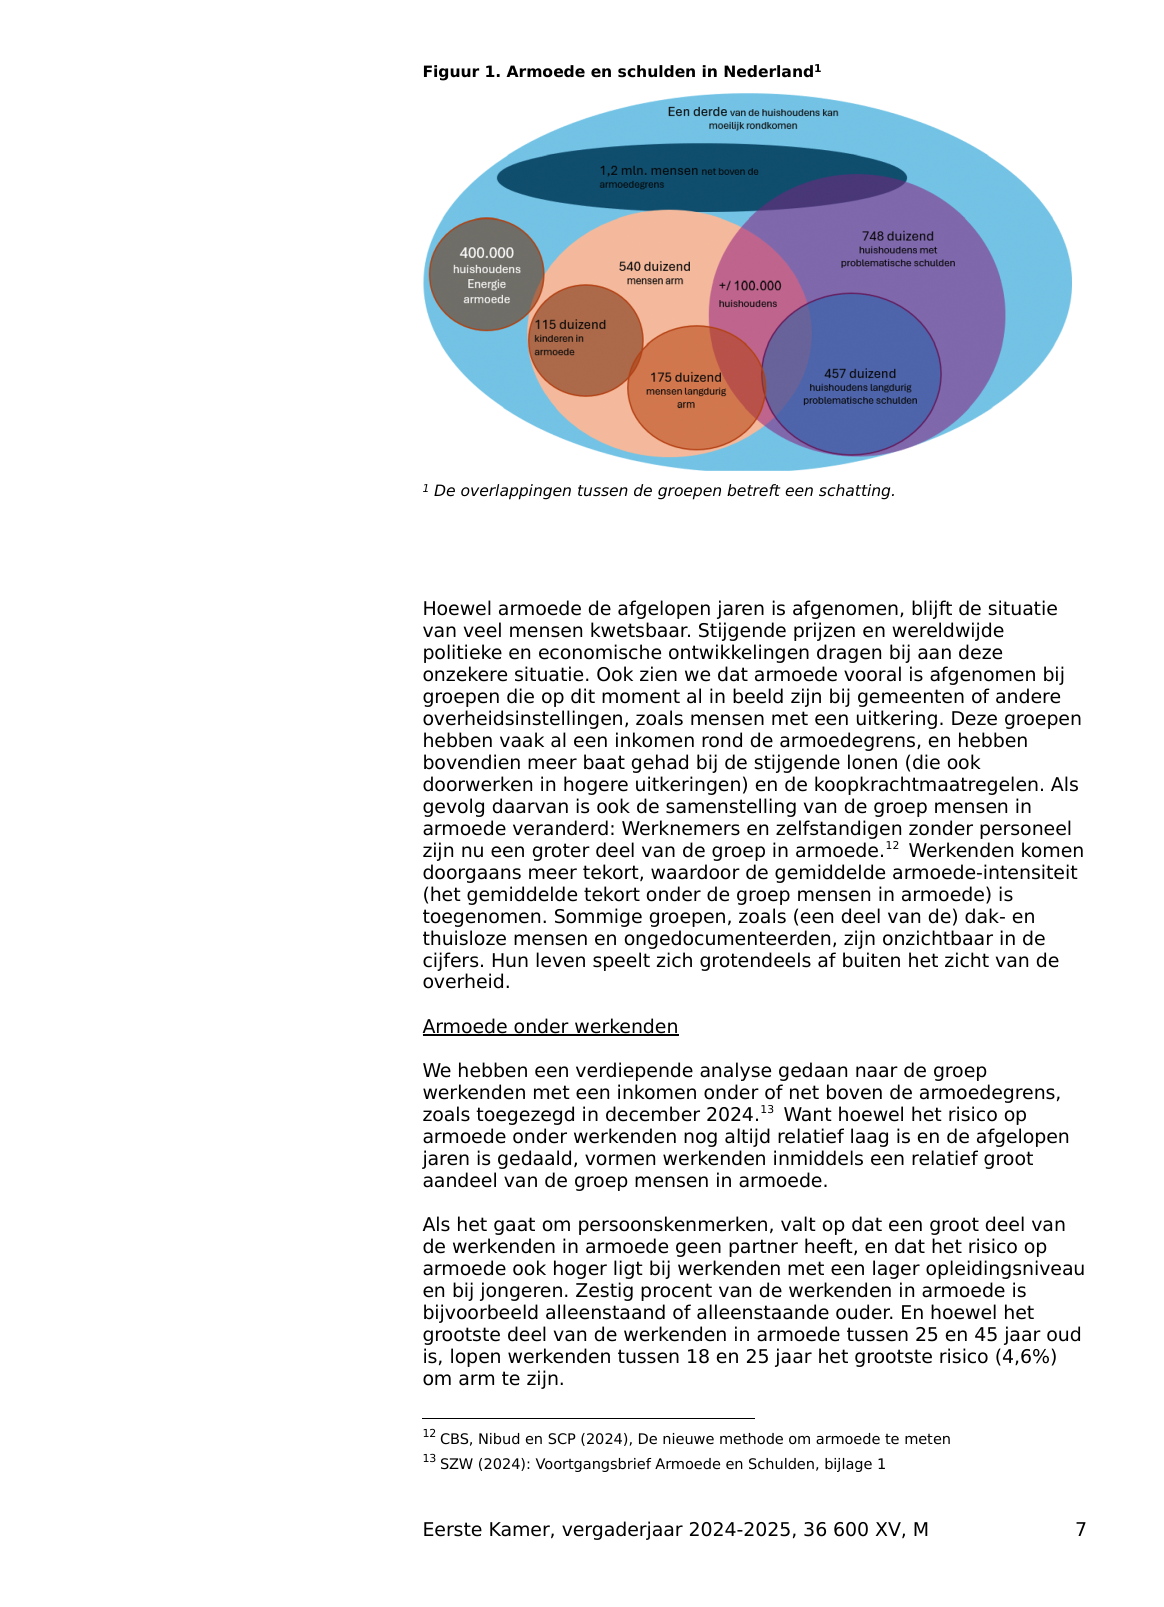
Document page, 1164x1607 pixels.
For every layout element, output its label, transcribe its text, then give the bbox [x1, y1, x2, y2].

text Figuur 1. Armoede en schulden in Nederland1 [422, 63, 1072, 81]
text We hebben een verdiepende analyse gedaan naar de groep werkenden met een inkomen onder of net boven de armoedegrens, zoals toegezegd in december 2024. Want hoewel het risico op armoede onder werkenden nog altijd relatief laag is en de afgelopen jaren is gedaald, vormen werkenden inmiddels een relatief groot aandeel van de groep mensen in armoede. [422, 1060, 1087, 1192]
picture [422, 92, 1072, 471]
subtitle Armoede onder werkenden [422, 1016, 1087, 1038]
text Als het gaat om persoonskenmerken, valt op dat een groot deel van de werkenden in armoede geen partner heeft, en dat het risico op armoede ook hoger ligt bij werkenden met een lager opleidingsniveau en bij jongeren. Zestig procent van de werkenden in armoede is bijvoorbeeld alleenstaand of alleenstaande ouder. En hoewel het grootste deel van de werkenden in armoede tussen 25 en 45 jaar oud is, lopen werkenden tussen 18 en 25 jaar het grootste risico (4,6%) om arm te zijn. [422, 1214, 1087, 1390]
text 1 De overlappingen tussen de groepen betreft een schatting. [422, 482, 1072, 501]
text Hoewel armoede de afgelopen jaren is afgenomen, blijft de situatie van veel mensen kwetsbaar. Stijgende prijzen en wereldwijde politieke en economische ontwikkelingen dragen bij aan deze onzekere situatie. Ook zien we dat armoede vooral is afgenomen bij groepen die op dit moment al in beeld zijn bij gemeenten of andere overheidsinstellingen, zoals mensen met een uitkering. Deze groepen hebben vaak al een inkomen rond de armoedegrens, en hebben bovendien meer baat gehad bij de stijgende lonen (die ook doorwerken in hogere uitkeringen) en de koopkrachtmaatregelen. Als gevolg daarvan is ook de samenstelling van de groep mensen in armoede veranderd: Werknemers en zelfstandigen zonder personeel zijn nu een groter deel van de groep in armoede. Werkenden komen doorgaans meer tekort, waardoor de gemiddelde armoede-intensiteit (het gemiddelde tekort onder de groep mensen in armoede) is toegenomen. Sommige groepen, zoals (een deel van de) dak- en thuisloze mensen en ongedocumenteerden, zijn onzichtbaar in de cijfers. Hun leven speelt zich grotendeels af buiten het zicht van de overheid. [422, 598, 1087, 993]
text SZW (2024): Voortgangsbrief Armoede en Schulden, bijlage 1 [422, 1452, 1087, 1474]
text CBS, Nibud en SCP (2024), De nieuwe methode om armoede te meten [422, 1427, 1087, 1449]
